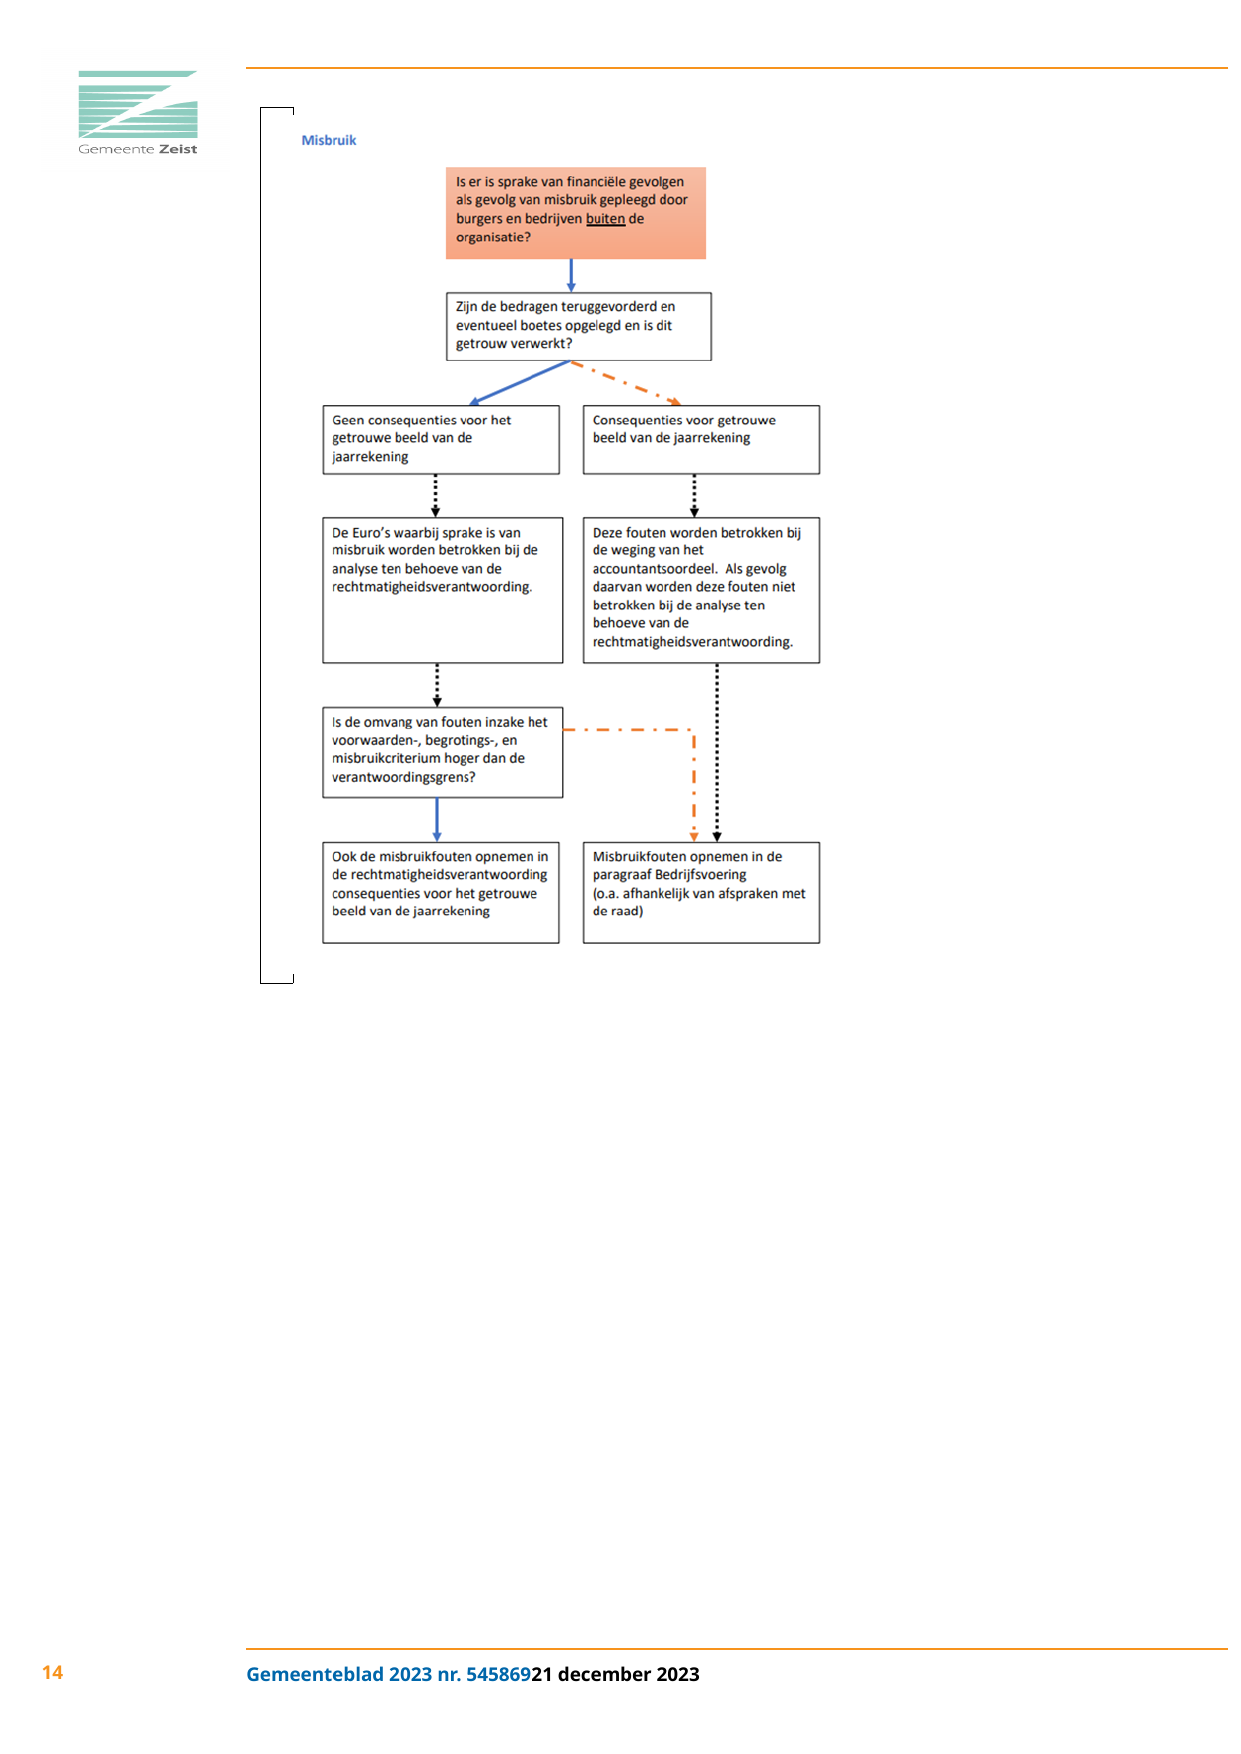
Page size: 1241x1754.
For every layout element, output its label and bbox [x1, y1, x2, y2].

picture [268, 115, 860, 974]
picture [41, 47, 231, 172]
